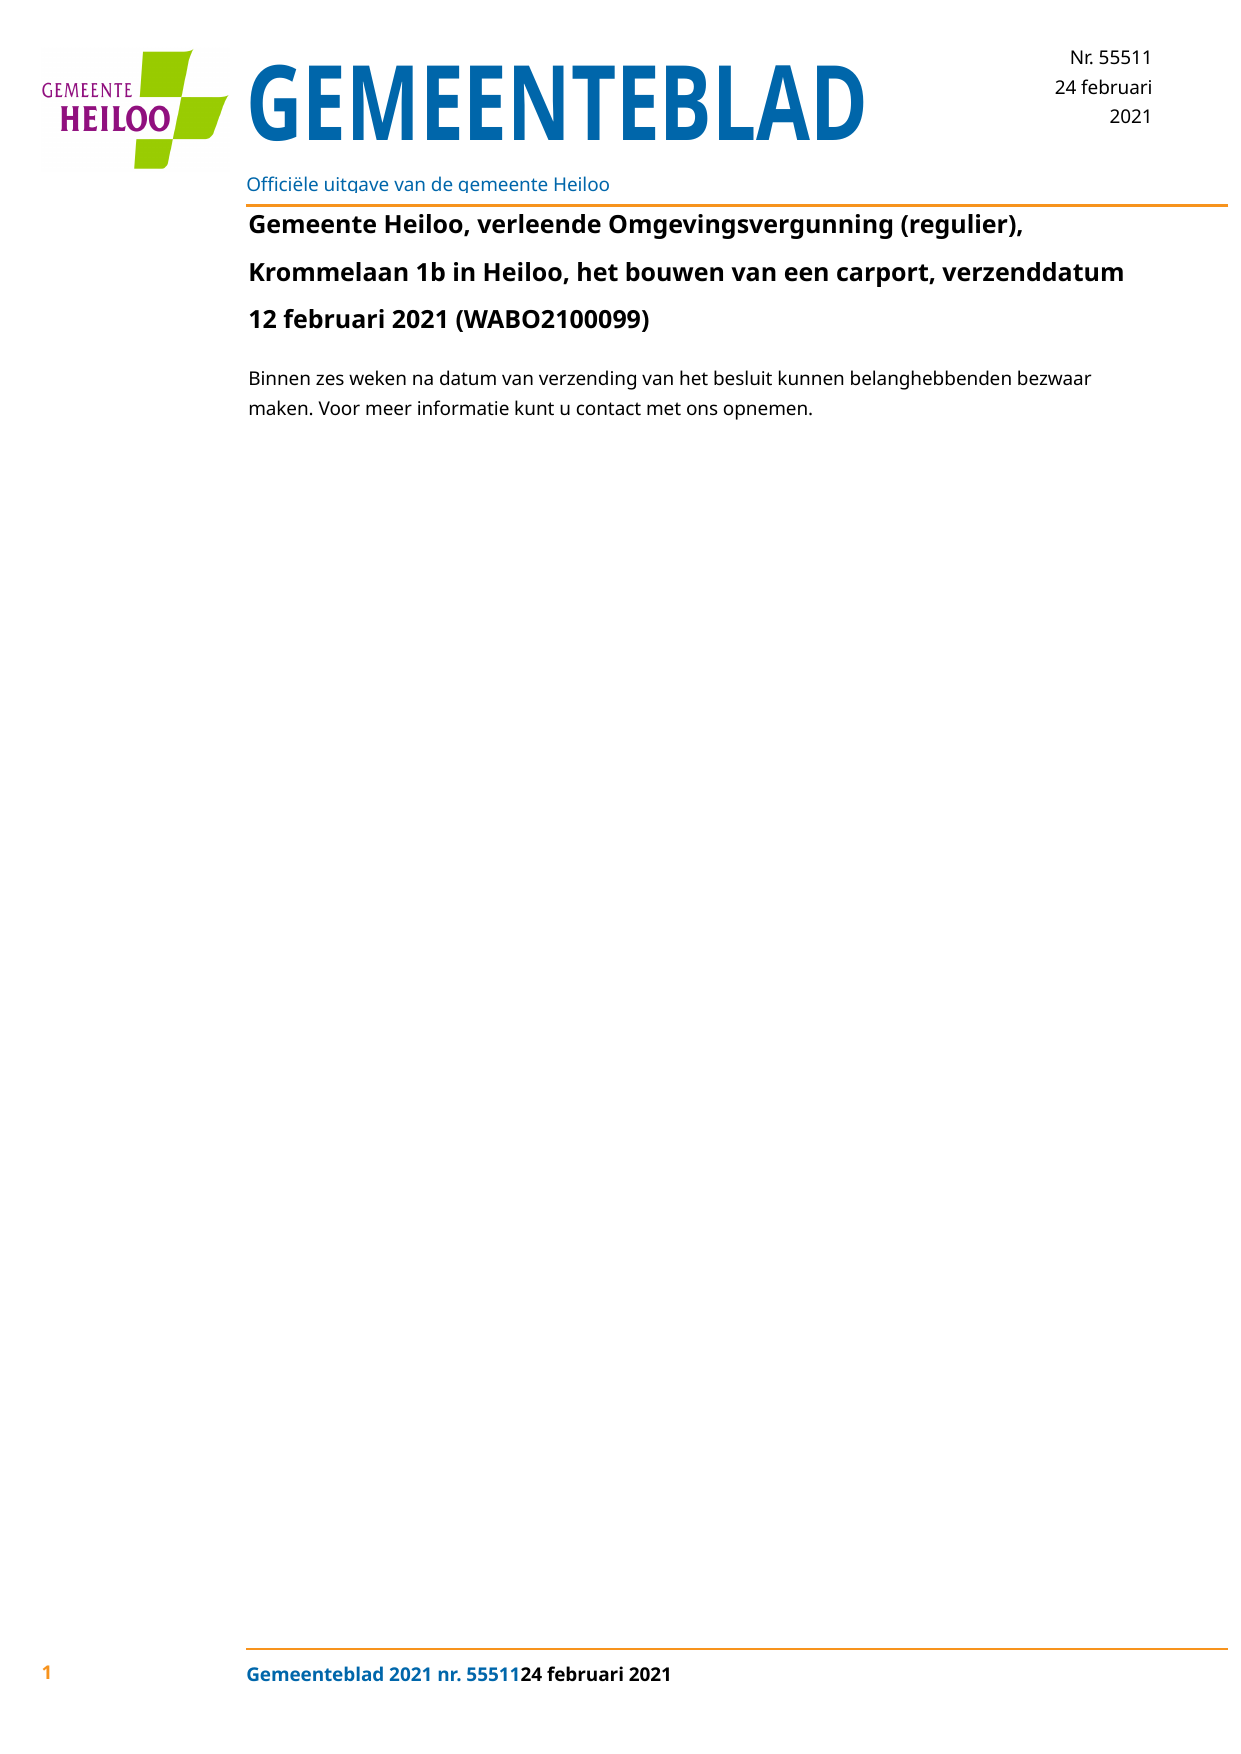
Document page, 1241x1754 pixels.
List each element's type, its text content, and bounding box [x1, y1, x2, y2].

text Gemeente Heiloo, verleende Omgevingsvergunning (regulier), Krommelaan 1b in Heiloo, het bouwen van een carport, verzenddatum 12 februari 2021 (WABO2100099) [248, 207, 1152, 336]
picture [41, 47, 231, 172]
text Binnen zes weken na datum van verzending van het besluit kunnen belanghebbenden bezwaar maken. Voor meer informatie kunt u contact met ons opnemen. [248, 366, 1152, 421]
